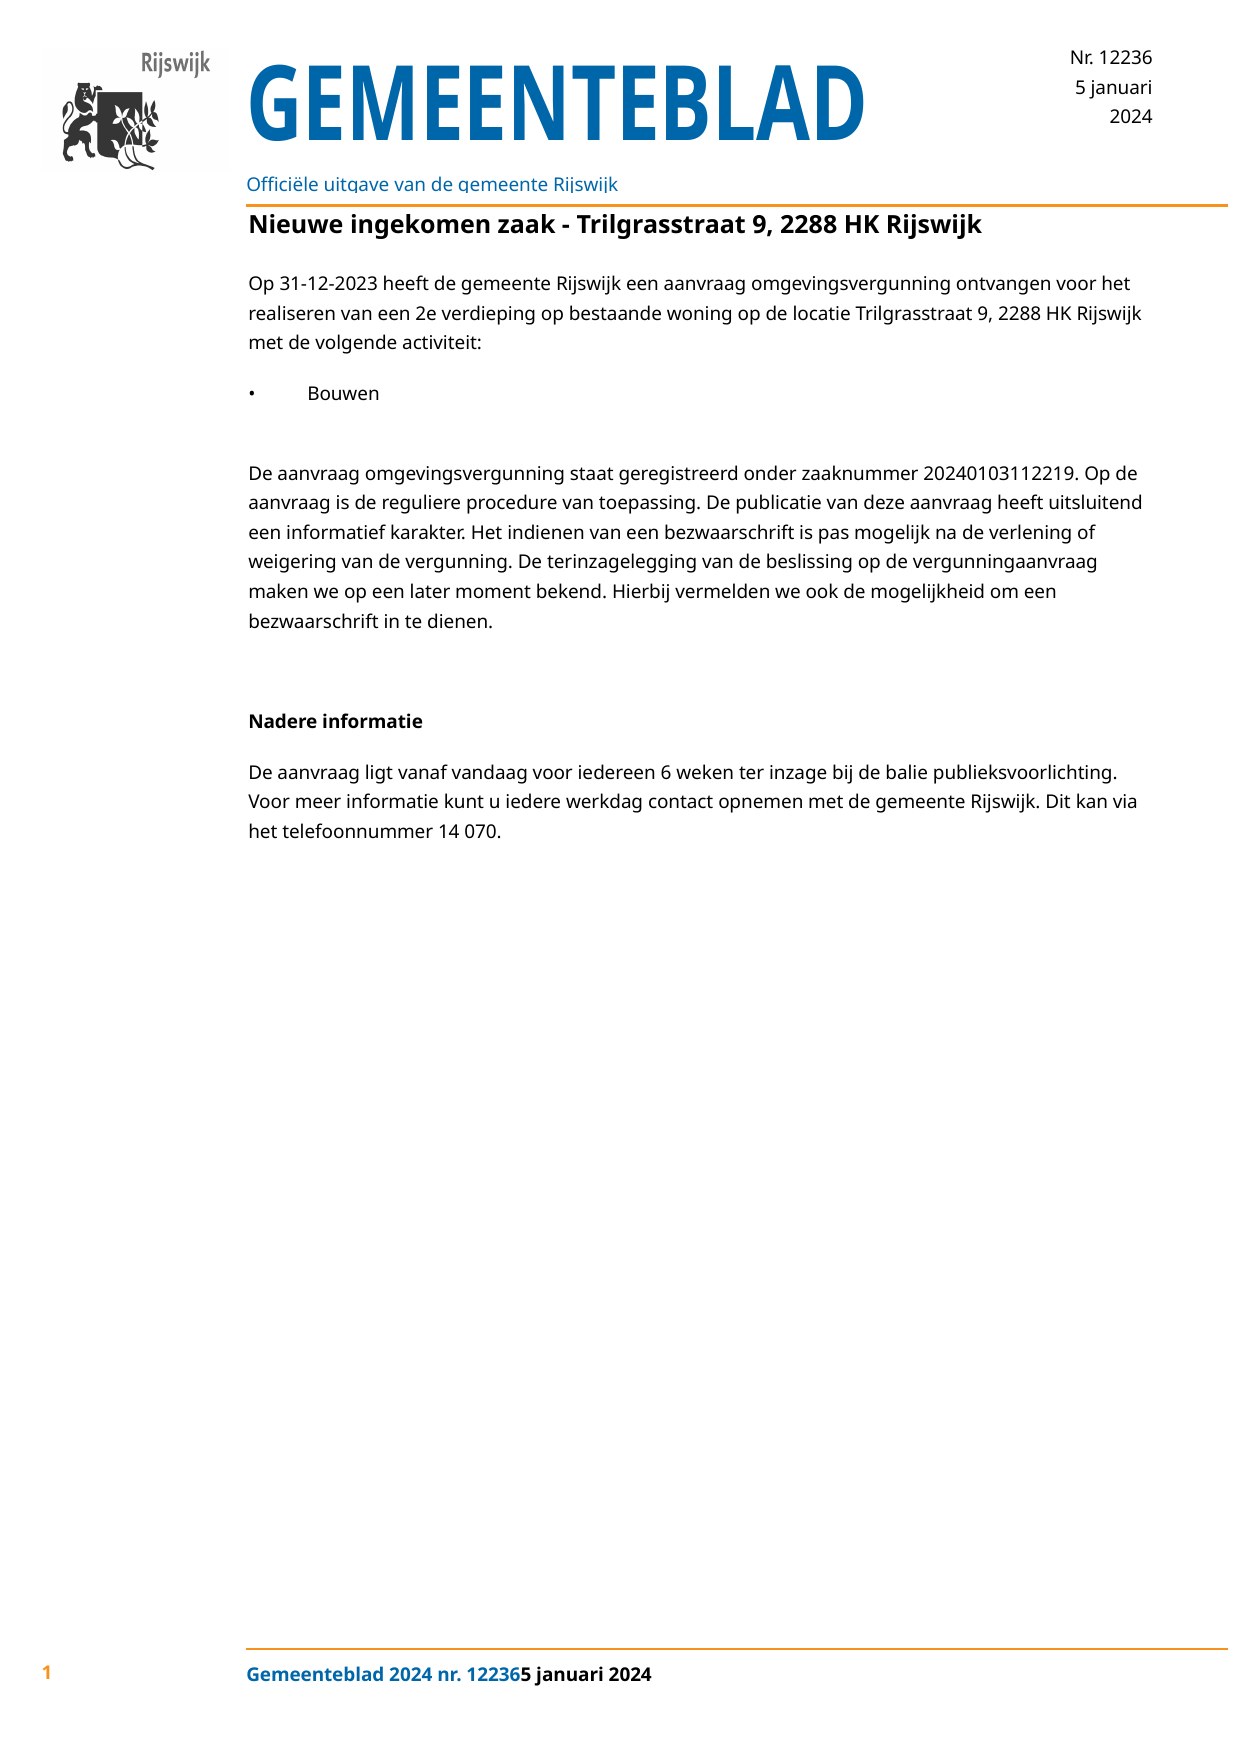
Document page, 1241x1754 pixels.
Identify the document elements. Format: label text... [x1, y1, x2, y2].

text Nieuwe ingekomen zaak - Trilgrasstraat 9, 2288 HK Rijswijk [248, 207, 1152, 241]
picture [41, 47, 231, 172]
text De aanvraag omgevingsvergunning staat geregistreerd onder zaaknummer 20240103112219. Op de aanvraag is de reguliere procedure van toepassing. De publicatie van deze aanvraag heeft uitsluitend een informatief karakter. Het indienen van een bezwaarschrift is pas mogelijk na de verlening of weigering van de vergunning. De terinzagelegging van de beslissing op de vergunningaanvraag maken we op een later moment bekend. Hierbij vermelden we ook de mogelijkheid om een bezwaarschrift in te dienen. [248, 460, 1152, 633]
text Op 31-12-2023 heeft de gemeente Rijswijk een aanvraag omgevingsvergunning ontvangen voor het realiseren van een 2e verdieping op bestaande woning op de locatie Trilgrasstraat 9, 2288 HK Rijswijk met de volgende activiteit: [248, 270, 1152, 355]
text De aanvraag ligt vanaf vandaag voor iedereen 6 weken ter inzage bij de balie publieksvoorlichting. Voor meer informatie kunt u iedere werkdag contact opnemen met de gemeente Rijswijk. Dit kan via het telefoonnummer 14 070. [248, 759, 1152, 844]
list Bouwen [248, 380, 1152, 406]
text Nadere informatie [248, 709, 1152, 734]
